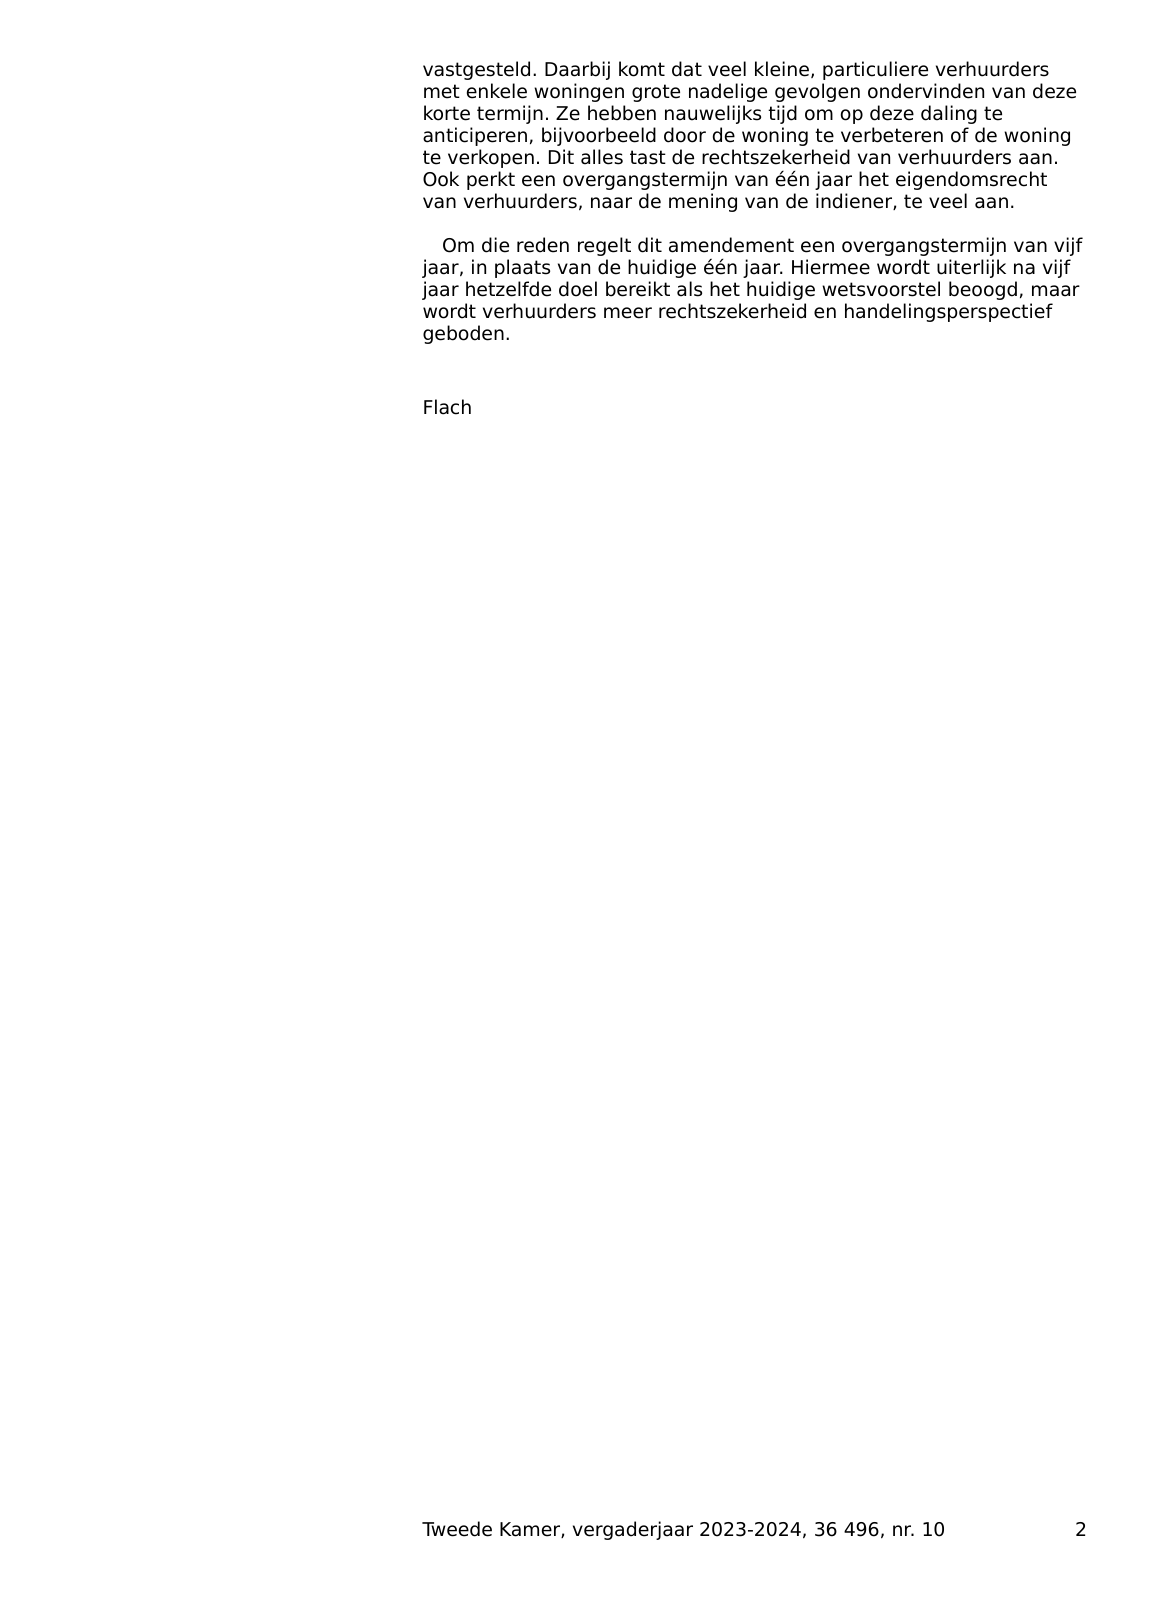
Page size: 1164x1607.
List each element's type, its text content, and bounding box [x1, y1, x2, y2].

text Om die reden regelt dit amendement een overgangstermijn van vijf jaar, in plaats van de huidige één jaar. Hiermee wordt uiterlijk na vijf jaar hetzelfde doel bereikt als het huidige wetsvoorstel beoogd, maar wordt verhuurders meer rechtszekerheid en handelingsperspectief geboden. [422, 235, 1087, 345]
text Flach [422, 375, 1087, 419]
text vastgesteld. Daarbij komt dat veel kleine, particuliere verhuurders met enkele woningen grote nadelige gevolgen ondervinden van deze korte termijn. Ze hebben nauwelijks tijd om op deze daling te anticiperen, bijvoorbeeld door de woning te verbeteren of de woning te verkopen. Dit alles tast de rechtszekerheid van verhuurders aan. Ook perkt een overgangstermijn van één jaar het eigendomsrecht van verhuurders, naar de mening van de indiener, te veel aan. [422, 59, 1087, 213]
